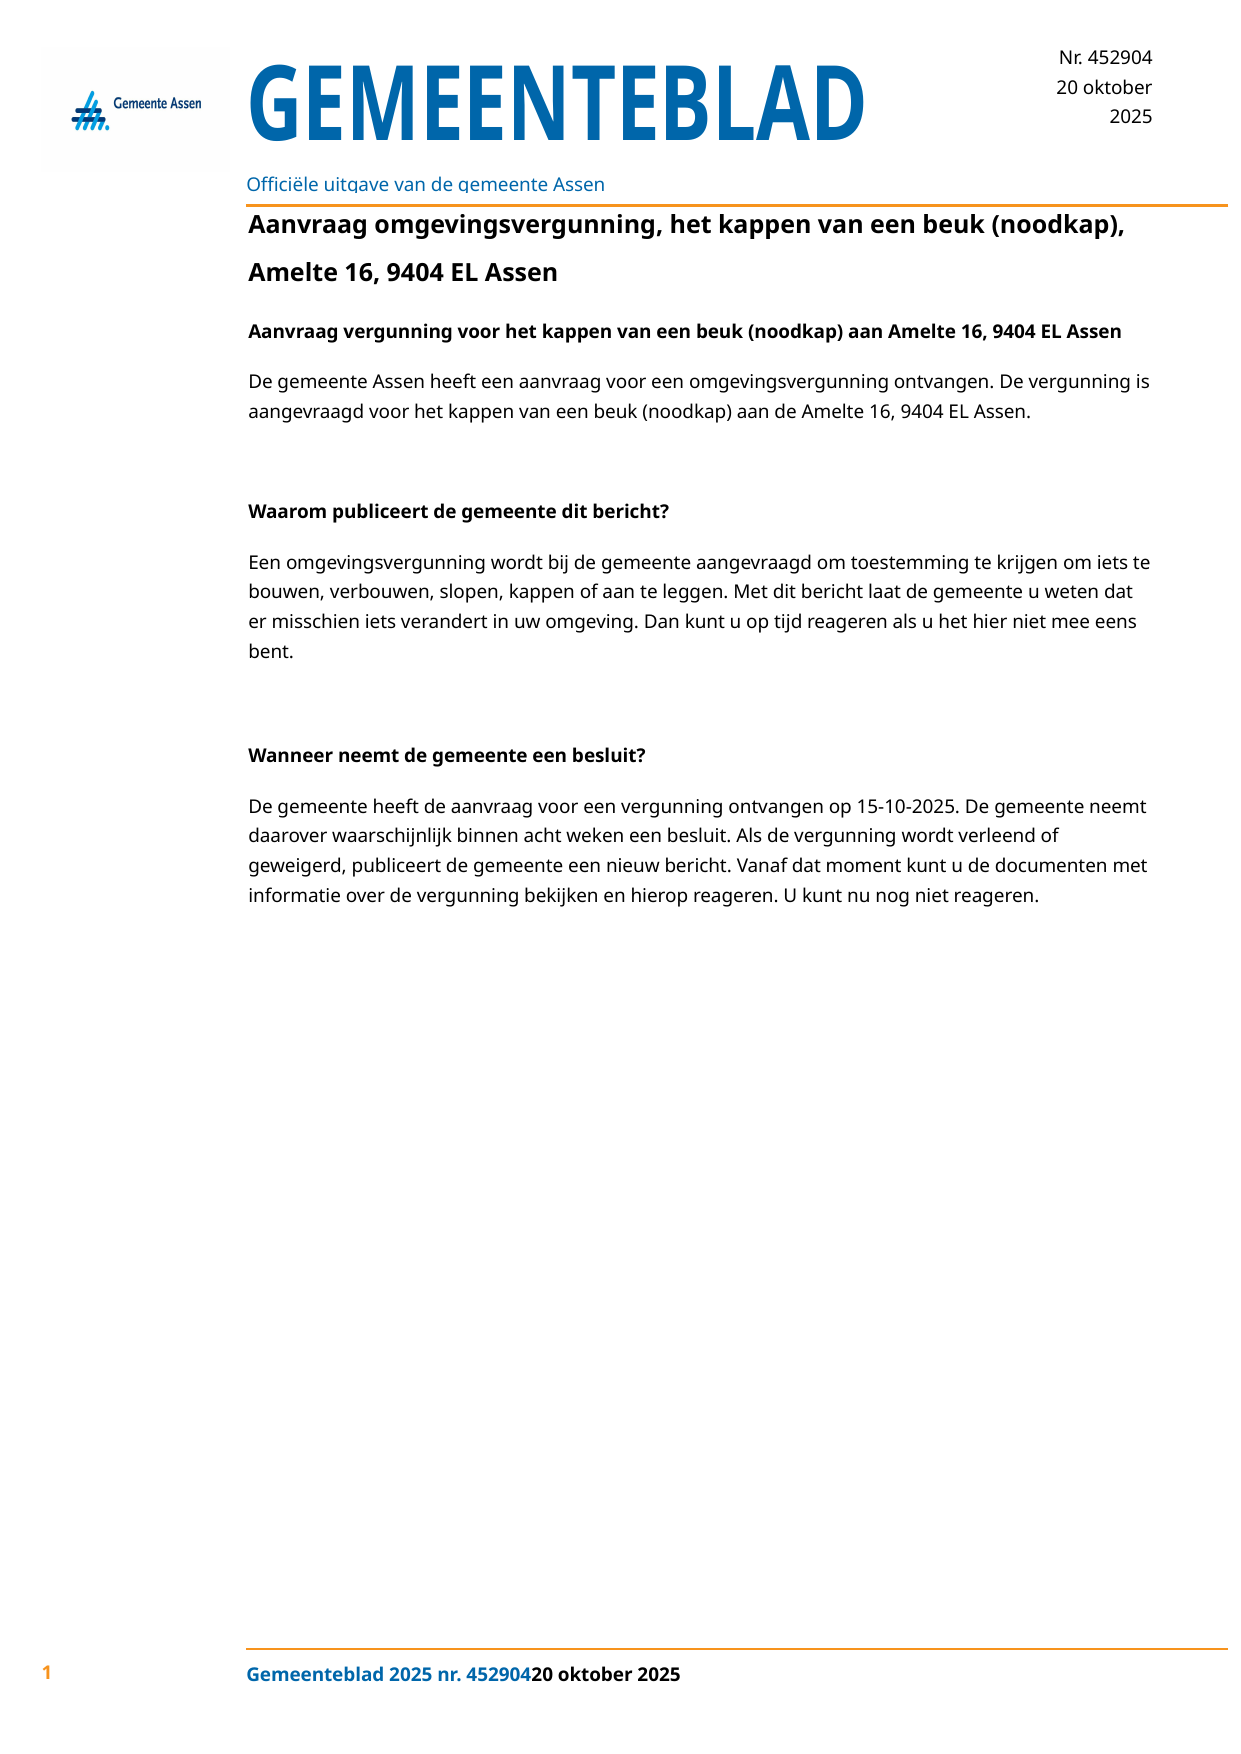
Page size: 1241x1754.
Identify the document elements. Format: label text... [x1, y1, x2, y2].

text ﻿Wanneer neemt de gemeente een besluit? [248, 739, 1152, 768]
text Aanvraag omgevingsvergunning, het kappen van een beuk (noodkap), Amelte 16, 9404 EL Assen [248, 207, 1152, 288]
text Aanvraag vergunning voor het kappen van een beuk (noodkap) aan Amelte 16, 9404 EL Assen [248, 318, 1152, 344]
text Waarom publiceert de gemeente dit bericht? [248, 499, 1152, 524]
picture [41, 47, 231, 172]
text De gemeente heeft de aanvraag voor een vergunning ontvangen op 15-10-2025. De gemeente neemt daarover waarschijnlijk binnen acht weken een besluit. Als de vergunning wordt verleend of geweigerd, publiceert de gemeente een nieuw bericht. Vanaf dat moment kunt u de documenten met informatie over de vergunning bekijken en hierop reageren. U kunt nu nog niet reageren. [248, 793, 1152, 908]
text Een omgevingsvergunning wordt bij de gemeente aangevraagd om toestemming te krijgen om iets te bouwen, verbouwen, slopen, kappen of aan te leggen. Met dit bericht laat de gemeente u weten dat er misschien iets verandert in uw omgeving. Dan kunt u op tijd reageren als u het hier niet mee eens bent. [248, 549, 1152, 664]
text De gemeente Assen heeft een aanvraag voor een omgevingsvergunning ontvangen. De vergunning is aangevraagd voor het kappen van een beuk (noodkap) aan de Amelte 16, 9404 EL Assen. [248, 368, 1152, 424]
